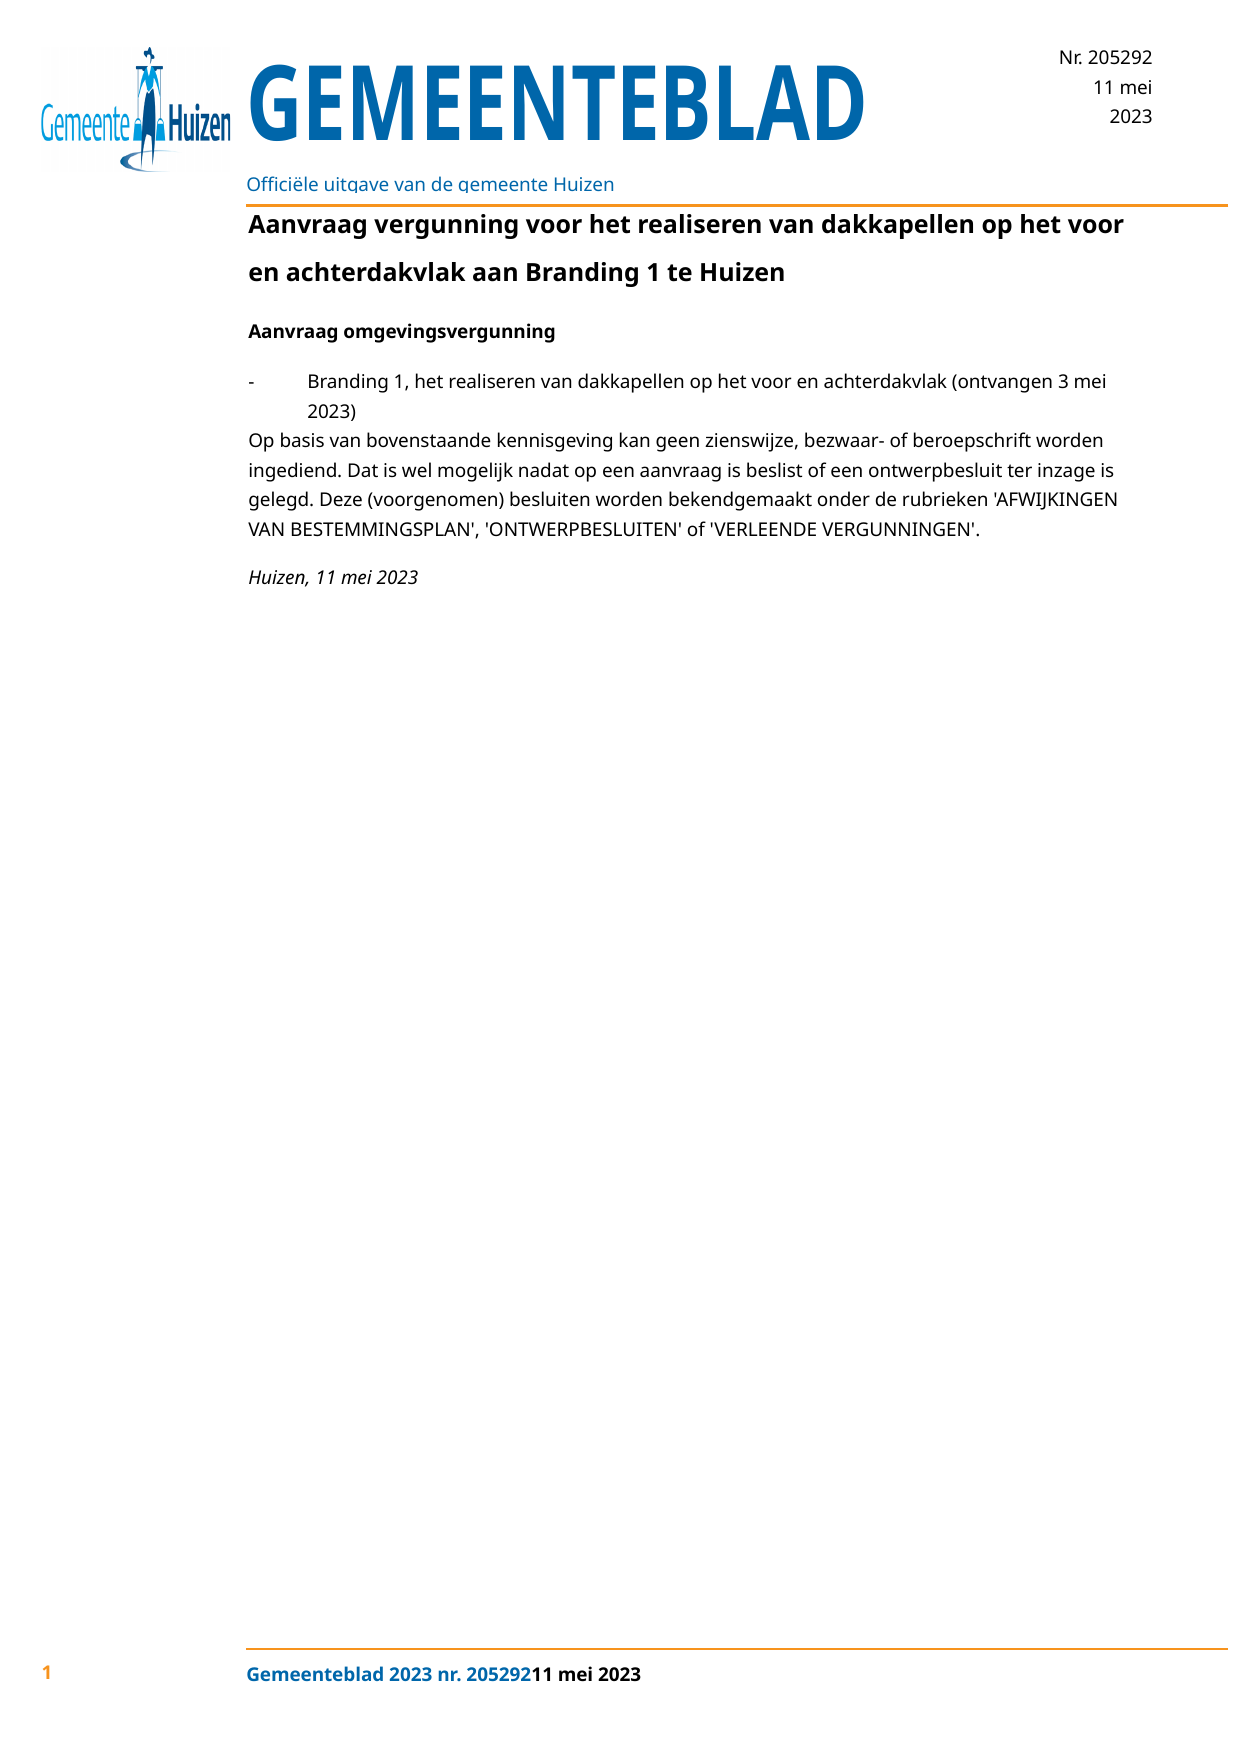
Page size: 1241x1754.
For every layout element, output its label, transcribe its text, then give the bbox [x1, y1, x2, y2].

text Op basis van bovenstaande kennisgeving kan geen zienswijze, bezwaar- of beroepschrift worden ingediend. Dat is wel mogelijk nadat op een aanvraag is beslist of een ontwerpbesluit ter inzage is gelegd. Deze (voorgenomen) besluiten worden bekendgemaakt onder de rubrieken 'AFWIJKINGEN VAN BESTEMMINGSPLAN', 'ONTWERPBESLUITEN' of 'VERLEENDE VERGUNNINGEN'. [248, 427, 1152, 542]
text Aanvraag omgevingsvergunning [248, 318, 1152, 344]
text Aanvraag vergunning voor het realiseren van dakkapellen op het voor en achterdakvlak aan Branding 1 te Huizen [248, 207, 1152, 288]
text Huizen, 11 mei 2023 [248, 564, 1152, 590]
list Branding 1, het realiseren van dakkapellen op het voor en achterdakvlak (ontvangen 3 mei 2023) [248, 368, 1152, 424]
picture [41, 47, 231, 172]
